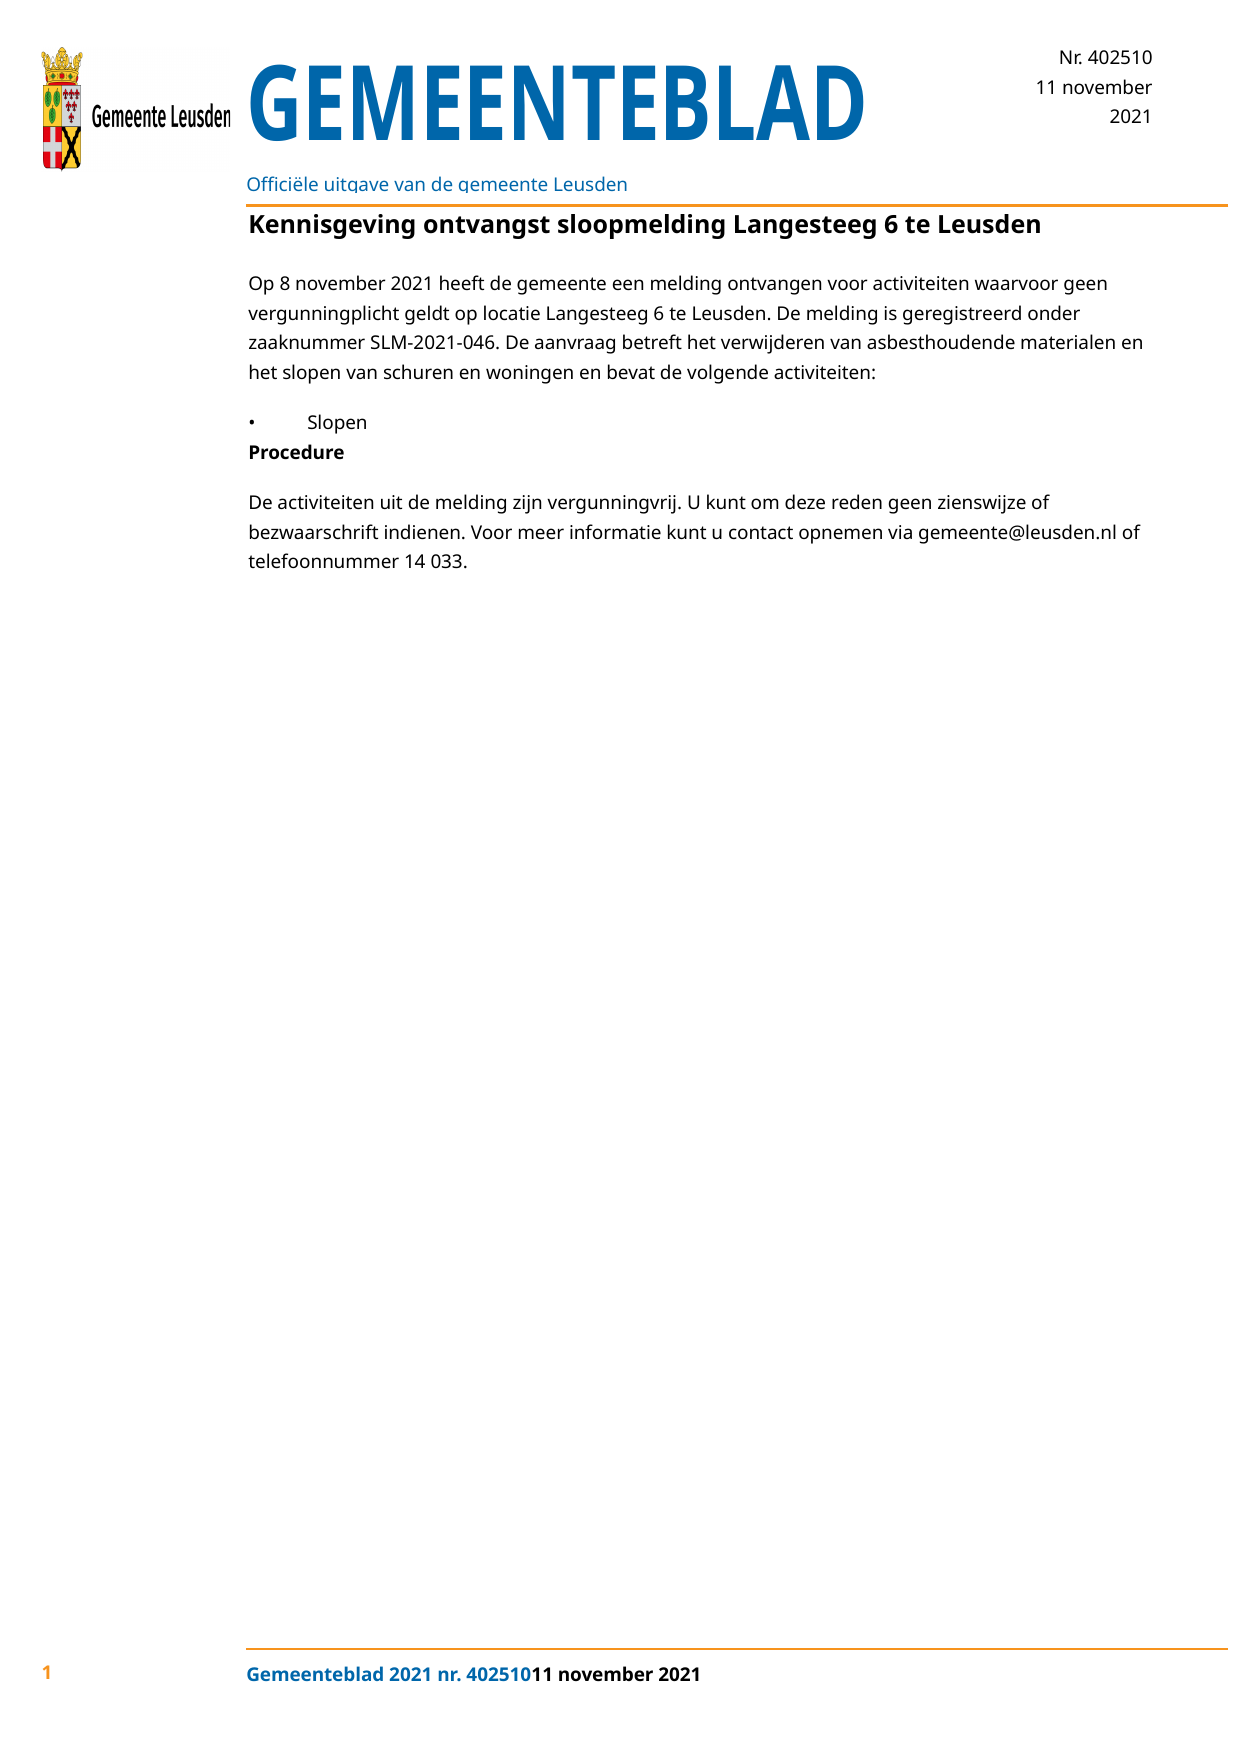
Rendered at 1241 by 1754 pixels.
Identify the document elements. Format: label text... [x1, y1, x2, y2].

text De activiteiten uit de melding zijn vergunningvrij. U kunt om deze reden geen zienswijze of bezwaarschrift indienen. Voor meer informatie kunt u contact opnemen via gemeente@leusden.nl of telefoonnummer 14 033. [248, 489, 1152, 574]
picture [41, 47, 231, 172]
text Procedure [248, 439, 1152, 465]
text Kennisgeving ontvangst sloopmelding Langesteeg 6 te Leusden [248, 207, 1152, 241]
text Op 8 november 2021 heeft de gemeente een melding ontvangen voor activiteiten waarvoor geen vergunningplicht geldt op locatie Langesteeg 6 te Leusden. De melding is geregistreerd onder zaaknummer SLM-2021-046. De aanvraag betreft het verwijderen van asbesthoudende materialen en het slopen van schuren en woningen en bevat de volgende activiteiten: [248, 270, 1152, 385]
list Slopen [248, 409, 1152, 435]
